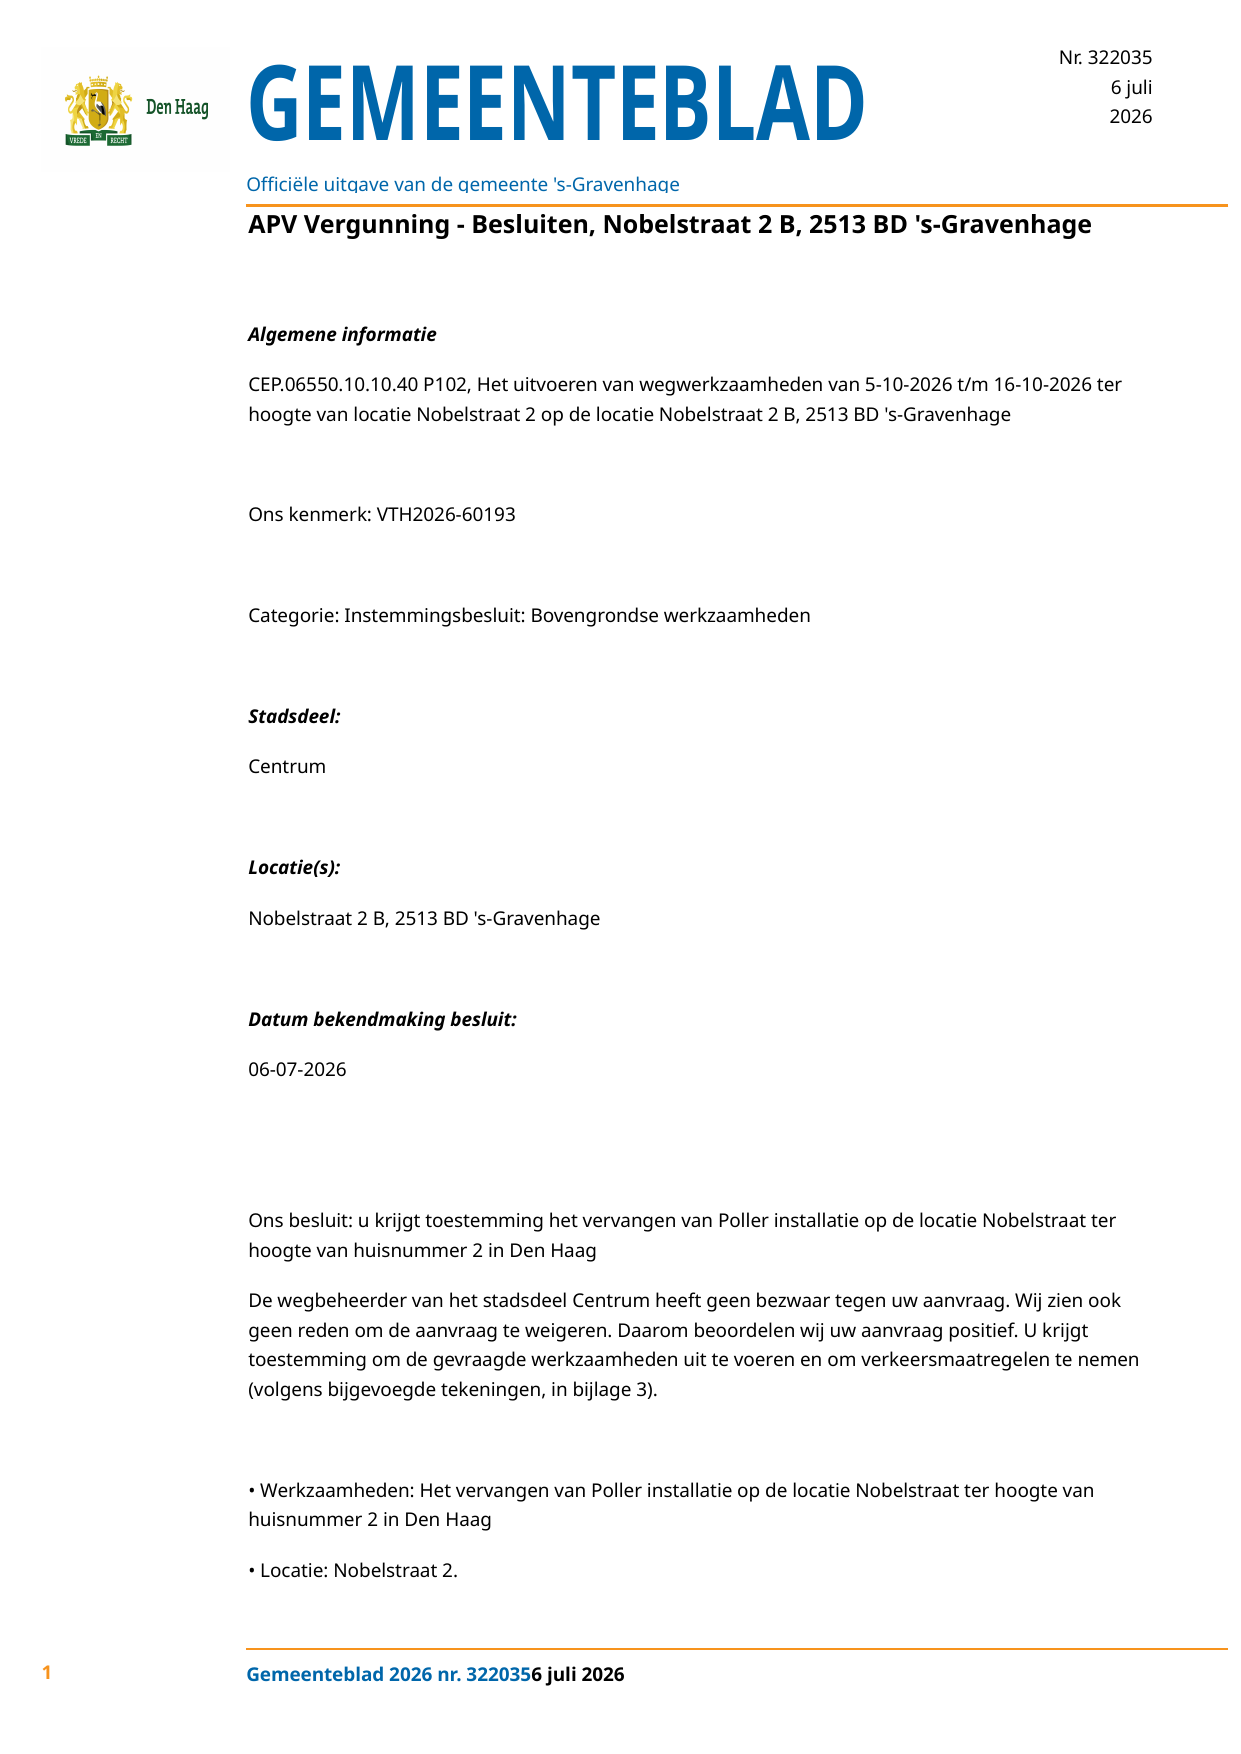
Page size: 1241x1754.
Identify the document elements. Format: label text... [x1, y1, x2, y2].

picture [41, 47, 231, 172]
text CEP.06550.10.10.40 P102, Het uitvoeren van wegwerkzaamheden van 5-10-2026 t/m 16-10-2026 ter hoogte van locatie Nobelstraat 2 op de locatie Nobelstraat 2 B, 2513 BD 's-Gravenhage [248, 371, 1152, 426]
text Stadsdeel: [248, 703, 1152, 729]
text Algemene informatie [248, 321, 1152, 346]
text Locatie(s): [248, 854, 1152, 880]
text Categorie: Instemmingsbesluit: Bovengrondse werkzaamheden [248, 602, 1152, 628]
text Ons kenmerk: VTH2026-60193 [248, 502, 1152, 527]
text • Locatie: Nobelstraat 2. [248, 1557, 1152, 1583]
text Nobelstraat 2 B, 2513 BD 's-Gravenhage [248, 905, 1152, 931]
text Datum bekendmaking besluit: [248, 1006, 1152, 1031]
text De wegbeheerder van het stadsdeel Centrum heeft geen bezwaar tegen uw aanvraag. Wij zien ook geen reden om de aanvraag te weigeren. Daarom beoordelen wij uw aanvraag positief. U krijgt toestemming om de gevraagde werkzaamheden uit te voeren en om verkeersmaatregelen te nemen (volgens bijgevoegde tekeningen, in bijlage 3). [248, 1287, 1152, 1402]
text 06-07-2026 [248, 1056, 1152, 1082]
text Centrum [248, 754, 1152, 779]
text APV Vergunning - Besluiten, Nobelstraat 2 B, 2513 BD 's-Gravenhage [248, 207, 1152, 241]
text • Werkzaamheden: Het vervangen van Poller installatie op de locatie Nobelstraat ter hoogte van huisnummer 2 in Den Haag [248, 1477, 1152, 1532]
text Ons besluit: u krijgt toestemming het vervangen van Poller installatie op de locatie Nobelstraat ter hoogte van huisnummer 2 in Den Haag [248, 1207, 1152, 1263]
